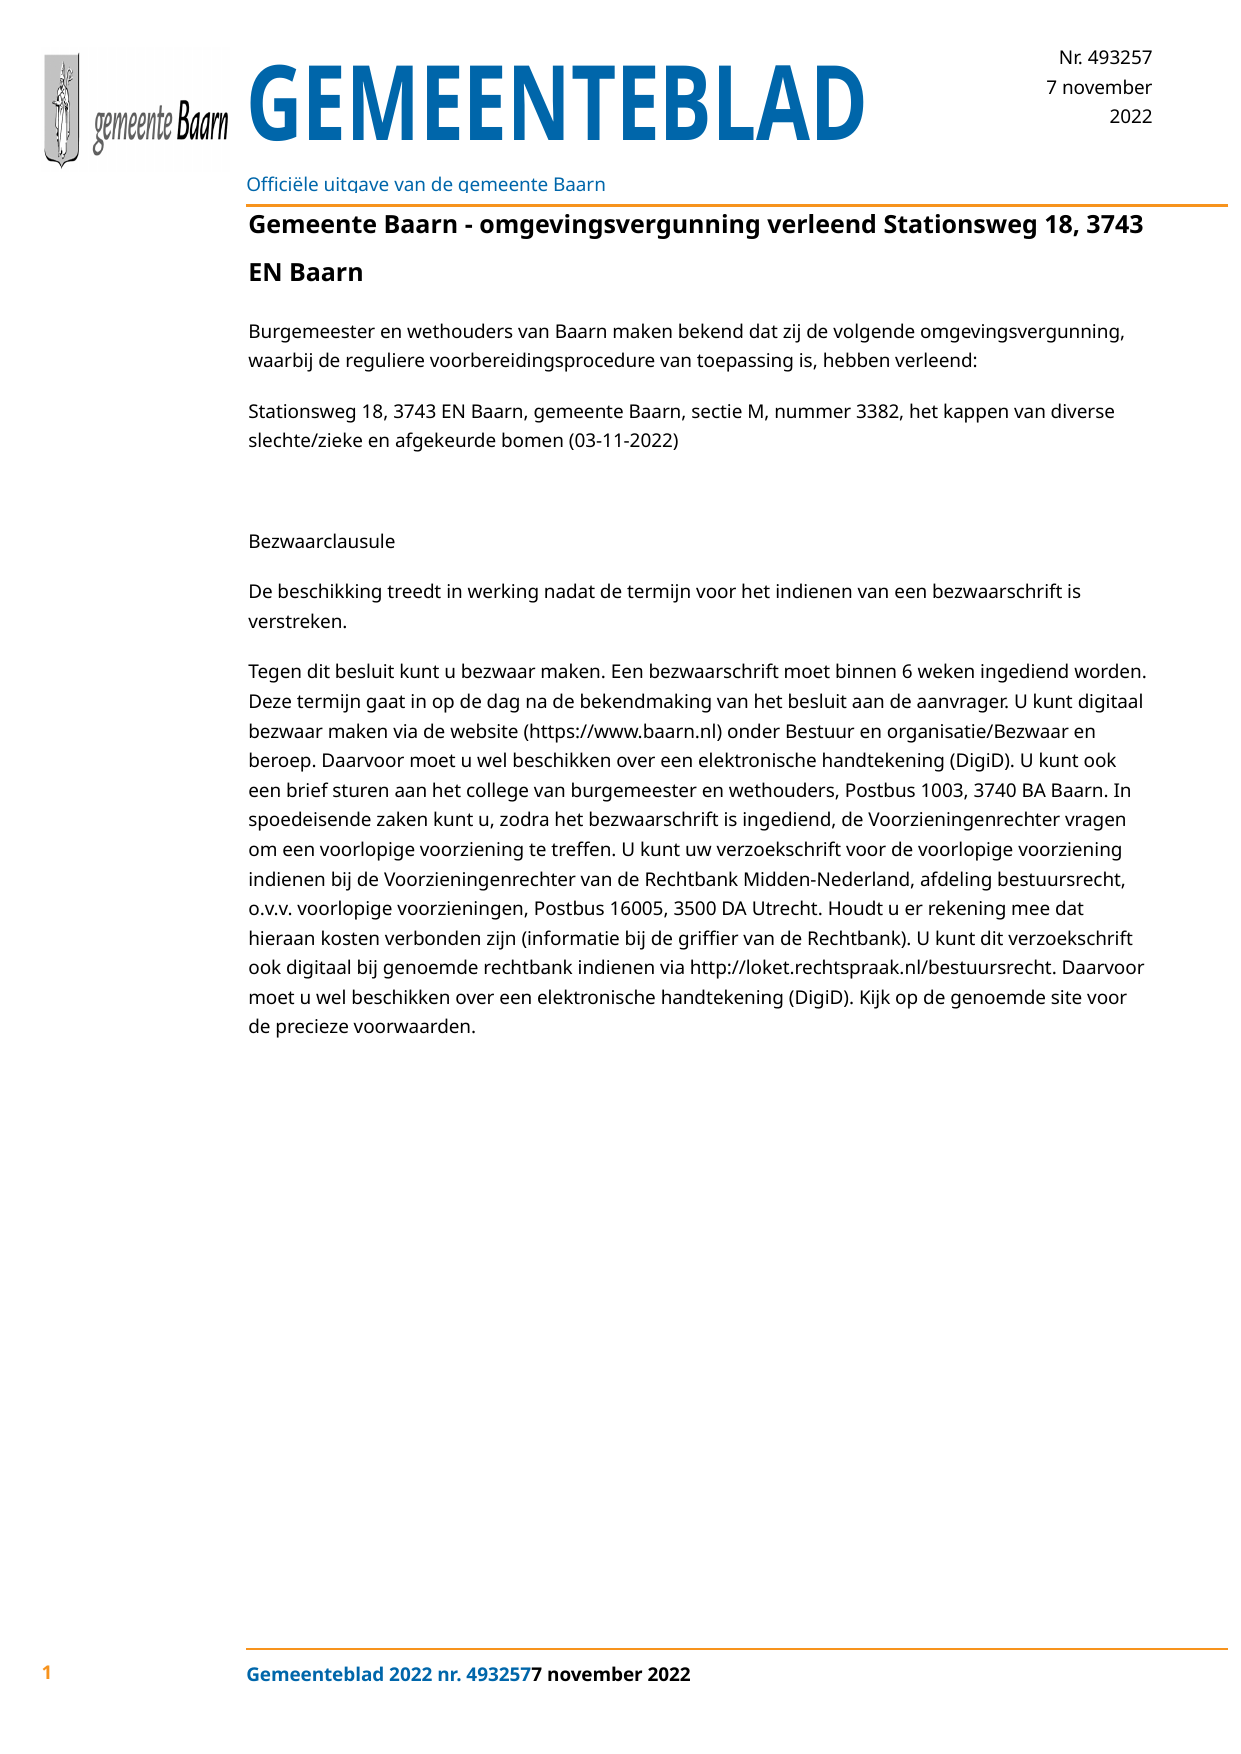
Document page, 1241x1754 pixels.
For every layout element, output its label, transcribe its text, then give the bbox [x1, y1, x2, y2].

text Bezwaarclausule [248, 528, 1152, 554]
picture [41, 47, 231, 172]
text Burgemeester en wethouders van Baarn maken bekend dat zij de volgende omgevingsvergunning, waarbij de reguliere voorbereidingsprocedure van toepassing is, hebben verleend: [248, 318, 1152, 373]
text De beschikking treedt in werking nadat de termijn voor het indienen van een bezwaarschrift is verstreken. [248, 579, 1152, 634]
text Tegen dit besluit kunt u bezwaar maken. Een bezwaarschrift moet binnen 6 weken ingediend worden. Deze termijn gaat in op de dag na de bekendmaking van het besluit aan de aanvrager. U kunt digitaal bezwaar maken via de website (https://www.baarn.nl) onder Bestuur en organisatie/Bezwaar en beroep. Daarvoor moet u wel beschikken over een elektronische handtekening (DigiD). U kunt ook een brief sturen aan het college van burgemeester en wethouders, Postbus 1003, 3740 BA Baarn. In spoedeisende zaken kunt u, zodra het bezwaarschrift is ingediend, de Voorzieningenrechter vragen om een voorlopige voorziening te treffen. U kunt uw verzoekschrift voor de voorlopige voorziening indienen bij de Voorzieningenrechter van de Rechtbank Midden-Nederland, afdeling bestuursrecht, o.v.v. voorlopige voorzieningen, Postbus 16005, 3500 DA Utrecht. Houdt u er rekening mee dat hieraan kosten verbonden zijn (informatie bij de griffier van de Rechtbank). U kunt dit verzoekschrift ook digitaal bij genoemde rechtbank indienen via http://loket.rechtspraak.nl/bestuursrecht. Daarvoor moet u wel beschikken over een elektronische handtekening (DigiD). Kijk op de genoemde site voor de precieze voorwaarden. [248, 659, 1152, 1039]
text Stationsweg 18, 3743 EN Baarn, gemeente Baarn, sectie M, nummer 3382, het kappen van diverse slechte/zieke en afgekeurde bomen (03-11-2022) [248, 398, 1152, 453]
text Gemeente Baarn - omgevingsvergunning verleend Stationsweg 18, 3743 EN Baarn [248, 207, 1152, 288]
